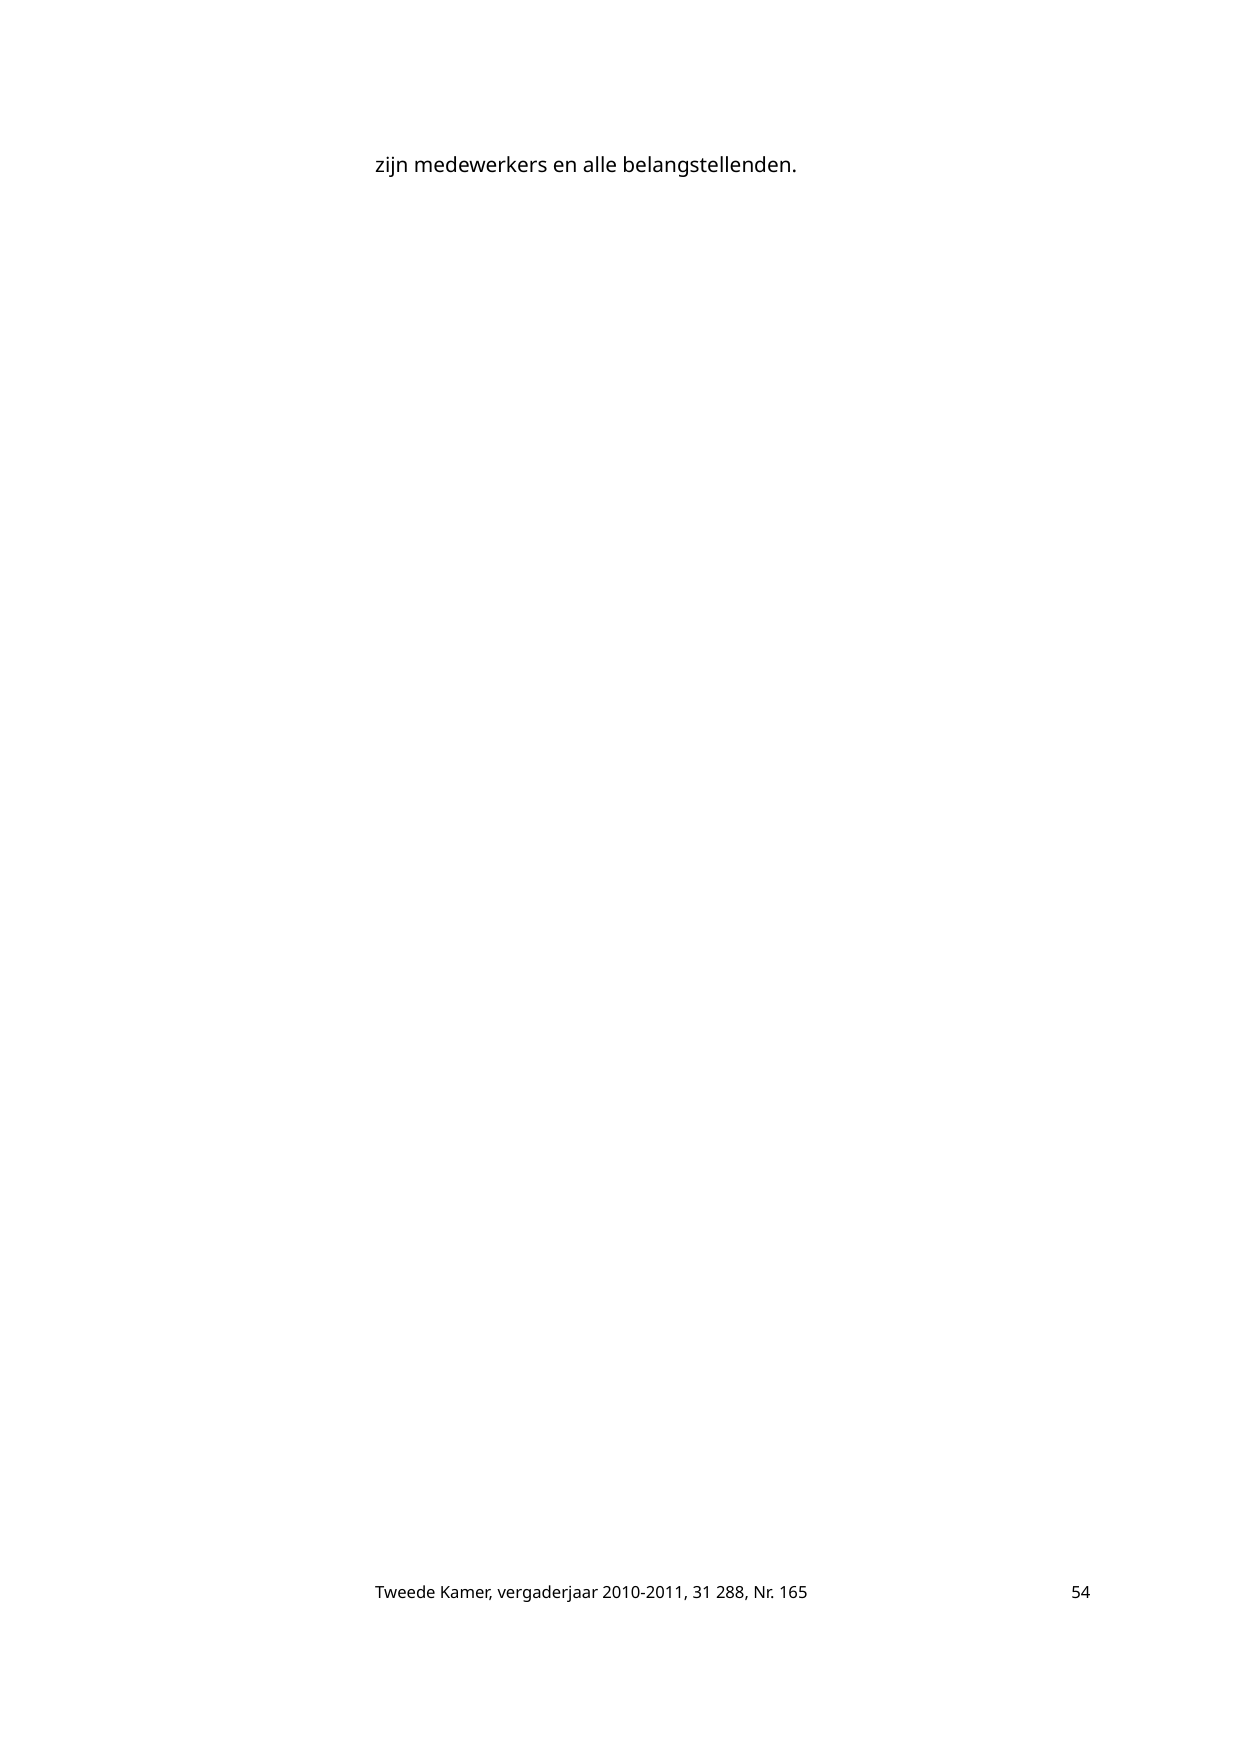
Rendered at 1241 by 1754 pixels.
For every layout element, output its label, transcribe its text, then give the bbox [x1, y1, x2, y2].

text zijn medewerkers en alle belangstellenden. [375, 150, 1090, 178]
